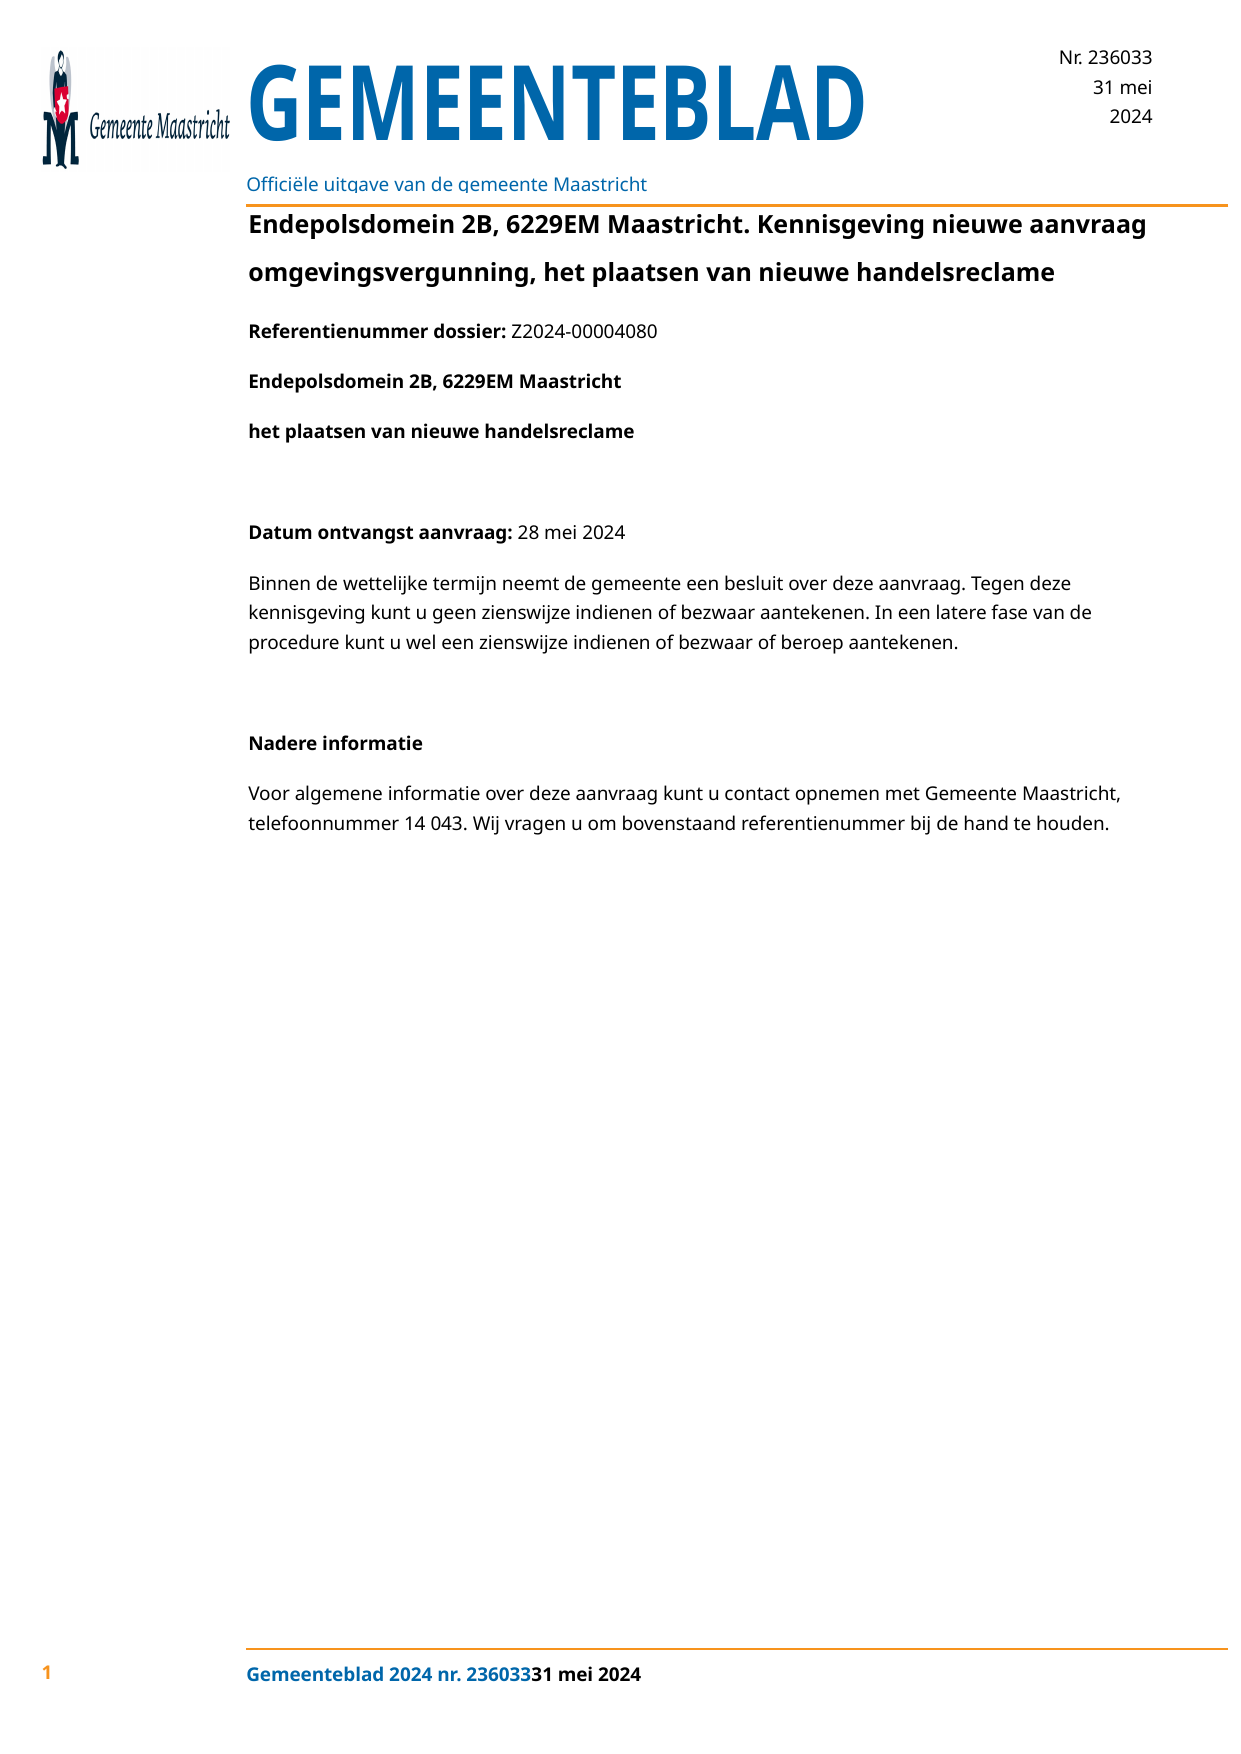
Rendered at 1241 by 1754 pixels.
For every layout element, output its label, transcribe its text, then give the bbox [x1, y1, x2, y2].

text Datum ontvangst aanvraag: 28 mei 2024 [248, 519, 1152, 545]
text Binnen de wettelijke termijn neemt de gemeente een besluit over deze aanvraag. Tegen deze kennisgeving kunt u geen zienswijze indienen of bezwaar aantekenen. In een latere fase van de procedure kunt u wel een zienswijze indienen of bezwaar of beroep aantekenen. [248, 570, 1152, 655]
text Referentienummer dossier: Z2024-00004080 [248, 318, 1152, 344]
text het plaatsen van nieuwe handelsreclame [248, 419, 1152, 444]
text Voor algemene informatie over deze aanvraag kunt u contact opnemen met Gemeente Maastricht, telefoonnummer 14 043. Wij vragen u om bovenstaand referentienummer bij de hand te houden. [248, 780, 1152, 836]
picture [41, 47, 231, 172]
text Nadere informatie [248, 730, 1152, 756]
text Endepolsdomein 2B, 6229EM Maastricht. Kennisgeving nieuwe aanvraag omgevingsvergunning, het plaatsen van nieuwe handelsreclame [248, 207, 1152, 288]
text Endepolsdomein 2B, 6229EM Maastricht [248, 368, 1152, 394]
